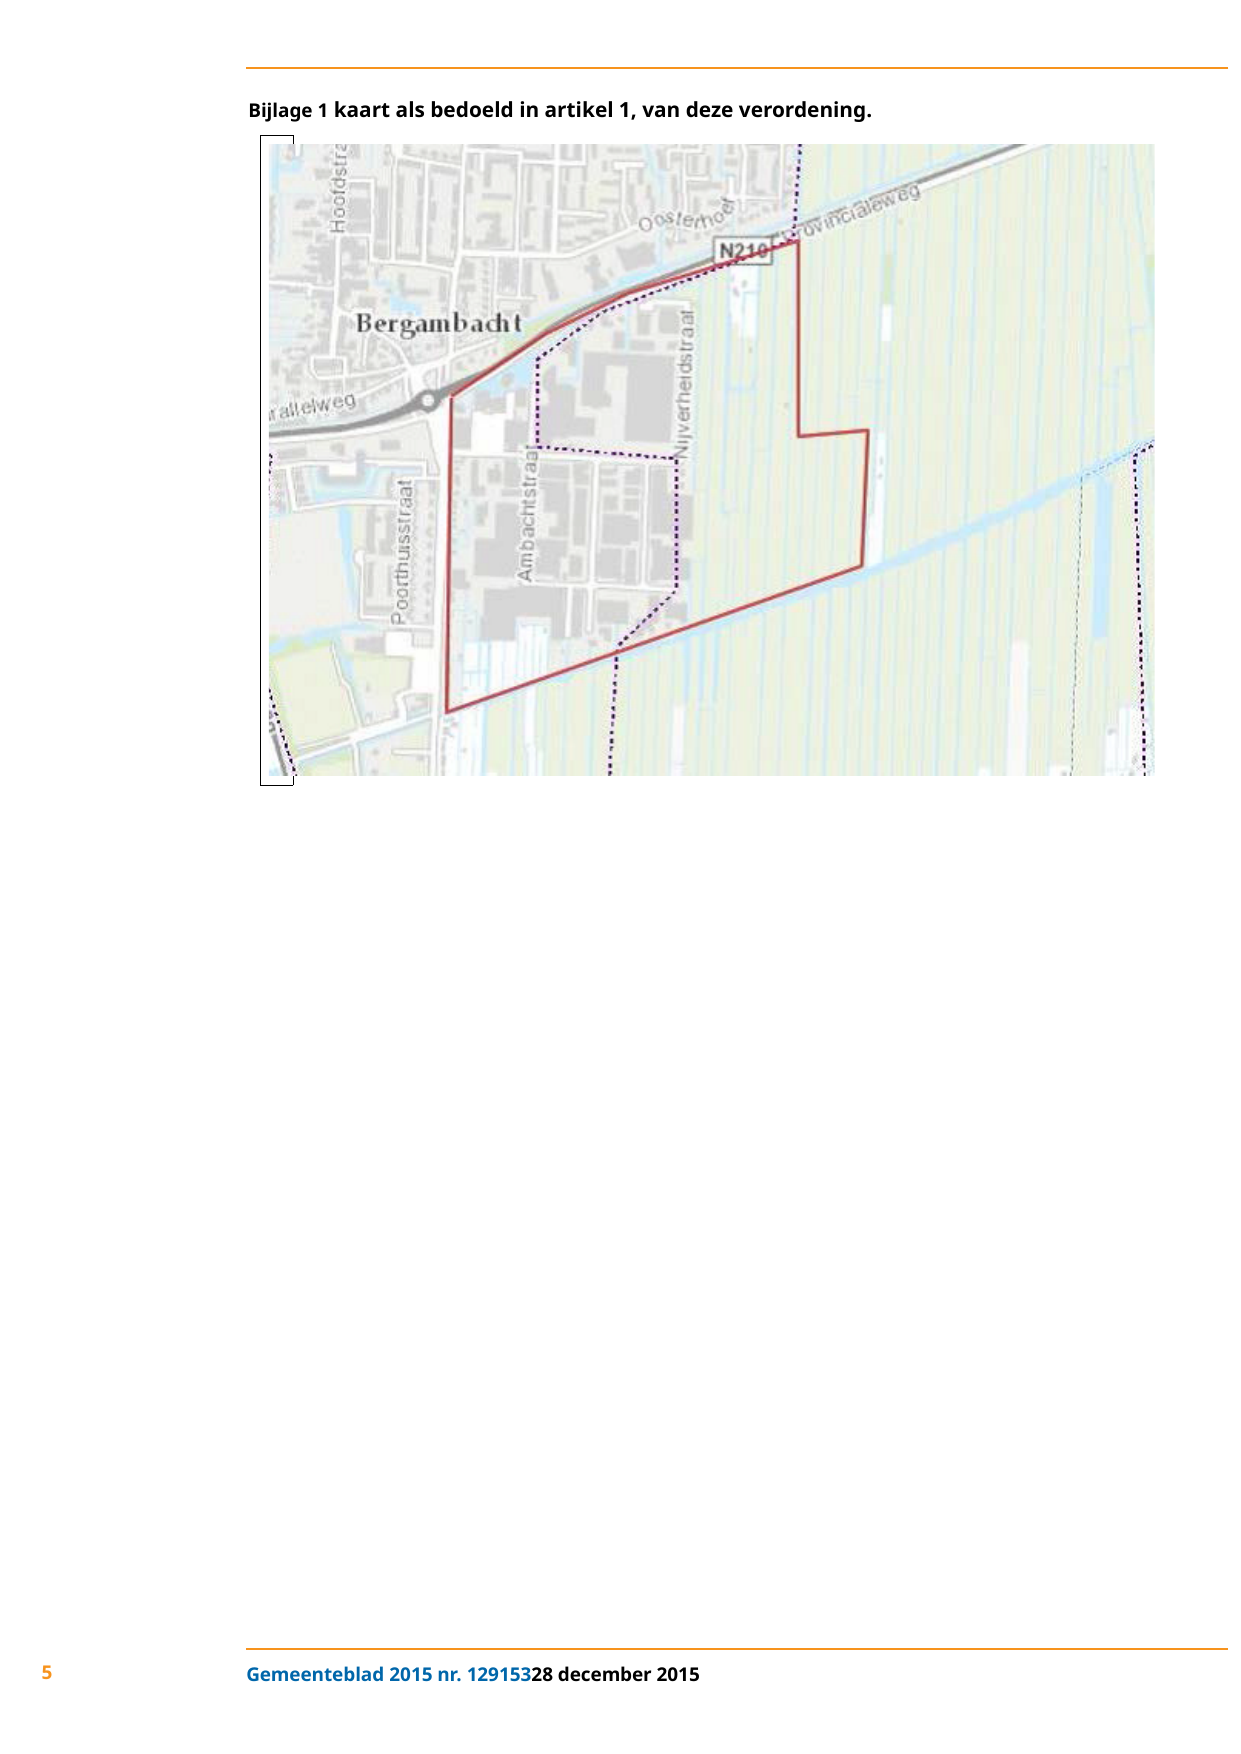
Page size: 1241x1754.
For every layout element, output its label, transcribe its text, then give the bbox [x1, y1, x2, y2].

picture [41, 47, 231, 172]
text Bijlage 1 kaart als bedoeld in artikel 1, van deze verordening. [248, 95, 1152, 123]
picture [268, 144, 1155, 776]
